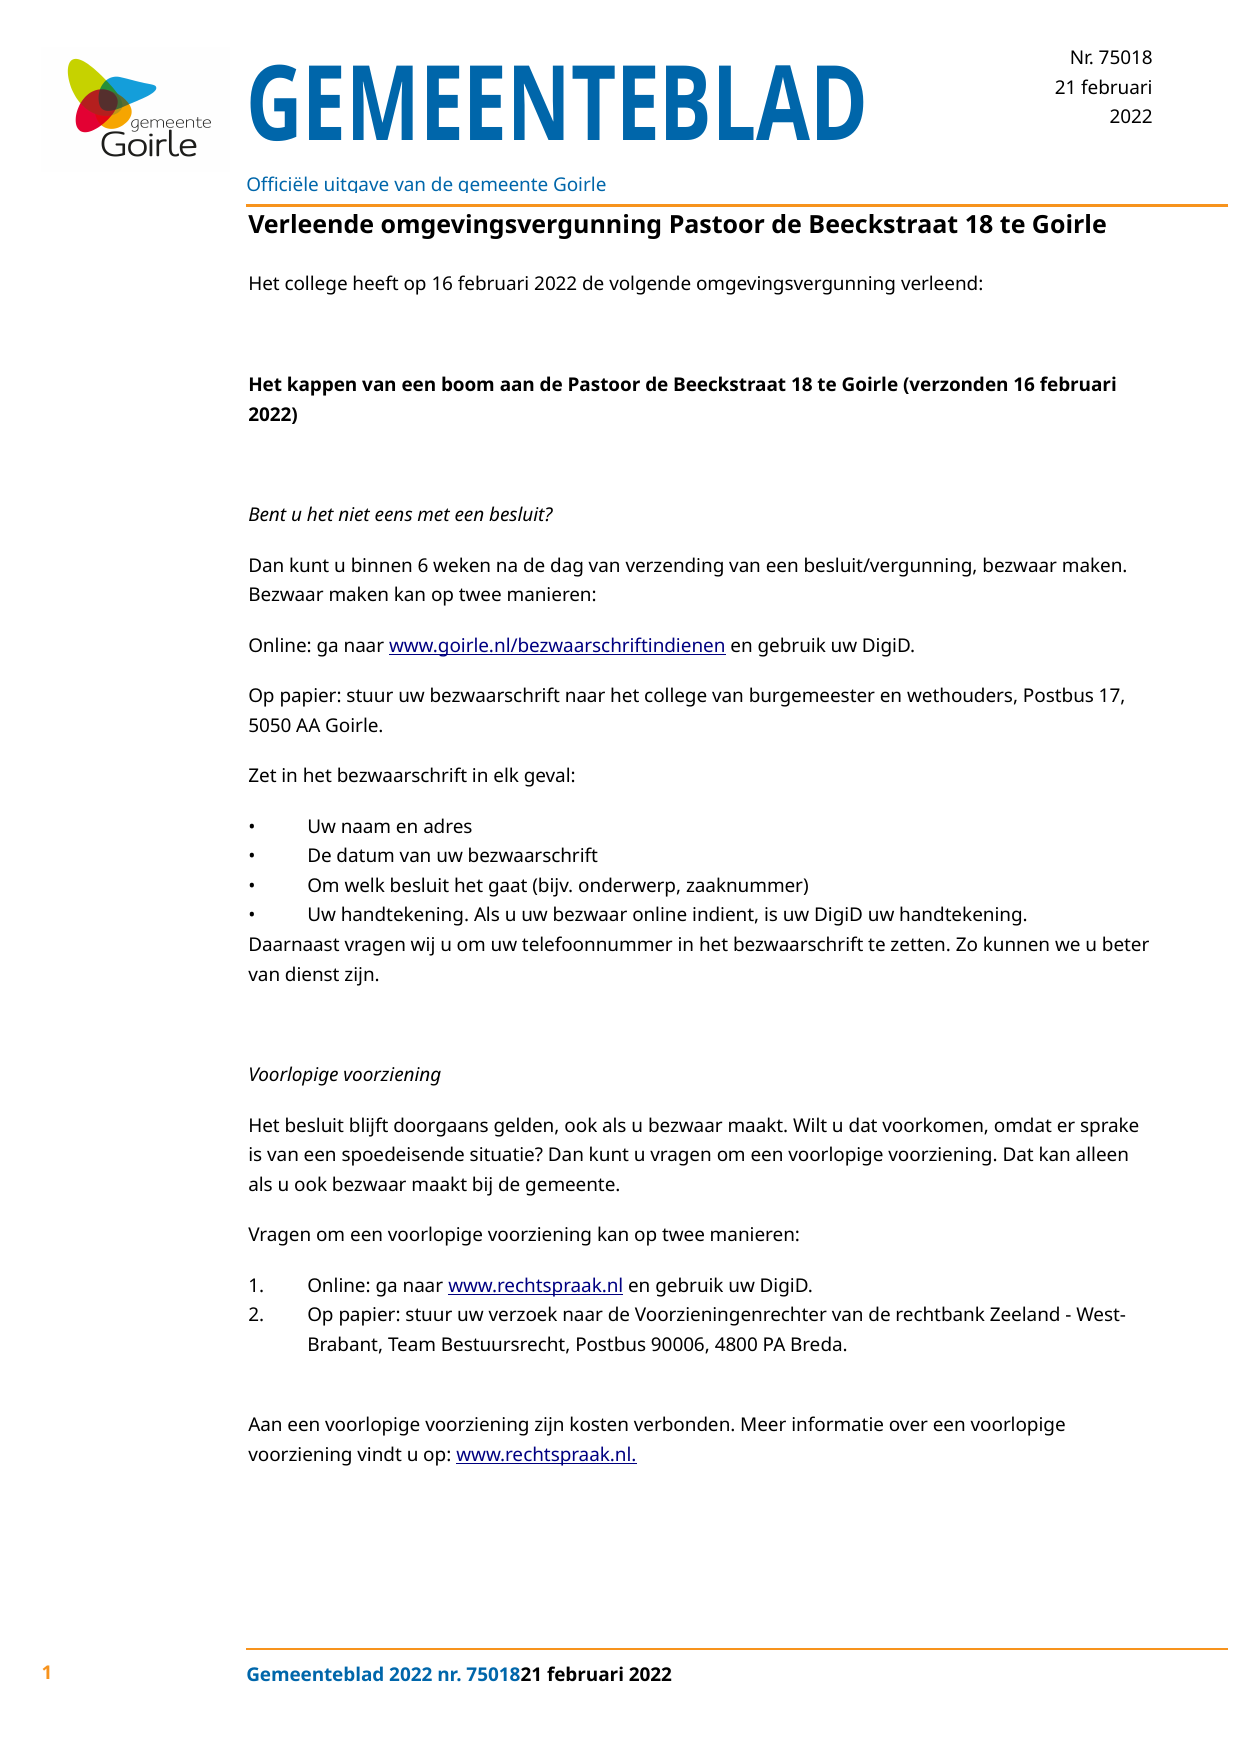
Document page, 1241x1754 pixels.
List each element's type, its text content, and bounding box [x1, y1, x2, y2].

list De datum van uw bezwaarschrift [248, 842, 1152, 868]
list Uw naam en adres [248, 813, 1152, 838]
text Het besluit blijft doorgaans gelden, ook als u bezwaar maakt. Wilt u dat voorkomen, omdat er sprake is van een spoedeisende situatie? Dan kunt u vragen om een voorlopige voorziening. Dat kan alleen als u ook bezwaar maakt bij de gemeente. [248, 1112, 1152, 1197]
text Zet in het bezwaarschrift in elk geval: [248, 762, 1152, 788]
picture [41, 47, 231, 172]
text Bent u het niet eens met een besluit? [248, 502, 1152, 527]
text Online: ga naar www.goirle.nl/bezwaarschriftindienen en gebruik uw DigiD. [248, 632, 1152, 658]
text Voorlopige voorziening [248, 1062, 1152, 1087]
text Verleende omgevingsvergunning Pastoor de Beeckstraat 18 te Goirle [248, 207, 1152, 241]
list Op papier: stuur uw verzoek naar de Voorzieningenrechter van de rechtbank Zeeland - West-Brabant, Team Bestuursrecht, Postbus 90006, 4800 PA Breda. [248, 1302, 1152, 1357]
text Daarnaast vragen wij u om uw telefoonnummer in het bezwaarschrift te zetten. Zo kunnen we u beter van dienst zijn. [248, 931, 1152, 986]
text Het college heeft op 16 februari 2022 de volgende omgevingsvergunning verleend: [248, 270, 1152, 296]
list Om welk besluit het gaat (bijv. onderwerp, zaaknummer) [248, 872, 1152, 898]
list Uw handtekening. Als u uw bezwaar online indient, is uw DigiD uw handtekening. [248, 902, 1152, 927]
list Online: ga naar www.rechtspraak.nl en gebruik uw DigiD. [248, 1272, 1152, 1298]
text Aan een voorlopige voorziening zijn kosten verbonden. Meer informatie over een voorlopige voorziening vindt u op: www.rechtspraak.nl. [248, 1411, 1152, 1466]
text Dan kunt u binnen 6 weken na de dag van verzending van een besluit/vergunning, bezwaar maken. Bezwaar maken kan op twee manieren: [248, 552, 1152, 607]
text Het kappen van een boom aan de Pastoor de Beeckstraat 18 te Goirle (verzonden 16 februari 2022) [248, 371, 1152, 426]
text Op papier: stuur uw bezwaarschrift naar het college van burgemeester en wethouders, Postbus 17, 5050 AA Goirle. [248, 682, 1152, 738]
text Vragen om een voorlopige voorziening kan op twee manieren: [248, 1222, 1152, 1247]
